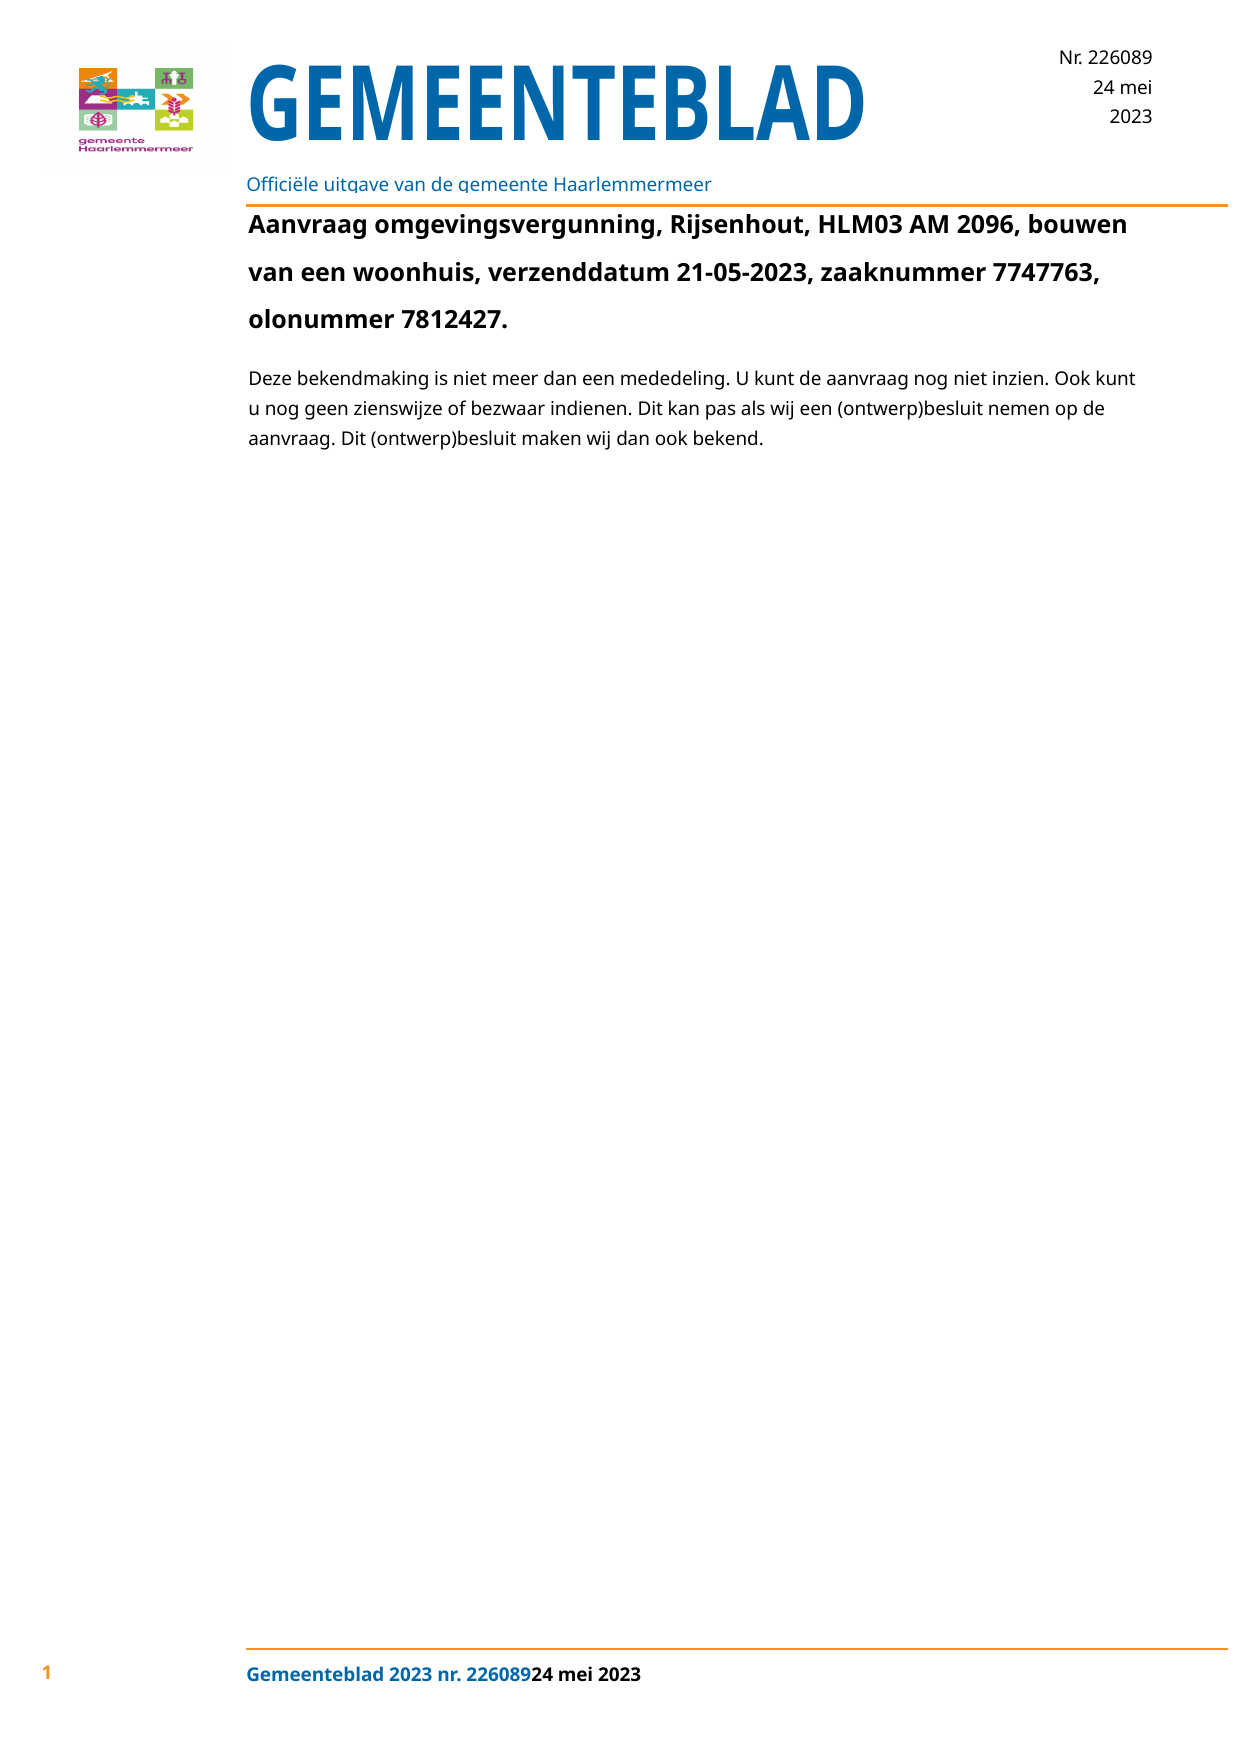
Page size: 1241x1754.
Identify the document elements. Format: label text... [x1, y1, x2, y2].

text Deze bekendmaking is niet meer dan een mededeling. U kunt de aanvraag nog niet inzien. Ook kunt u nog geen zienswijze of bezwaar indienen. Dit kan pas als wij een (ontwerp)besluit nemen op de aanvraag. Dit (ontwerp)besluit maken wij dan ook bekend. [248, 366, 1152, 450]
text Aanvraag omgevingsvergunning, Rijsenhout, HLM03 AM 2096, bouwen van een woonhuis, verzenddatum 21-05-2023, zaaknummer 7747763, olonummer 7812427. [248, 207, 1152, 336]
picture [41, 47, 231, 172]
